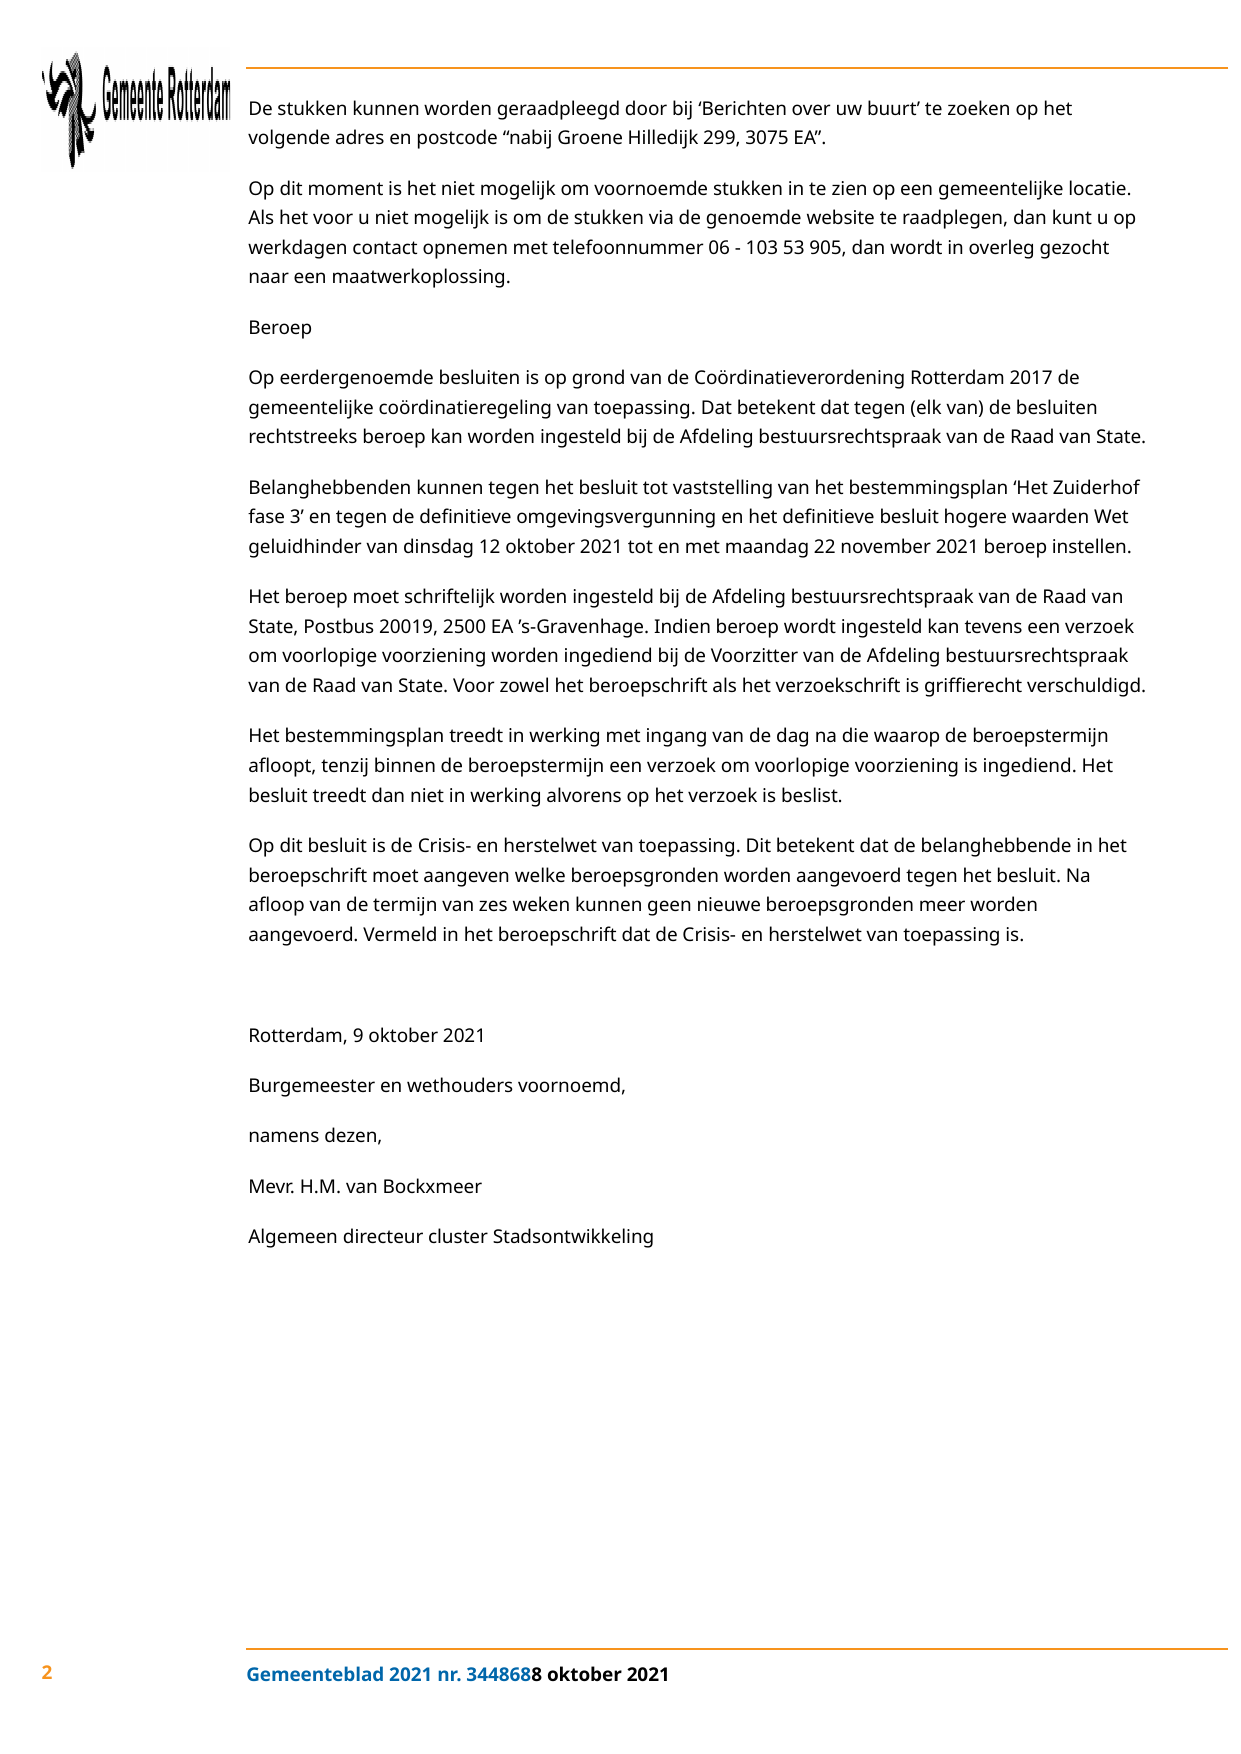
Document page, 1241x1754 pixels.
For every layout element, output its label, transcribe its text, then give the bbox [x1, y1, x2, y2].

text Mevr. H.M. van Bockxmeer [248, 1173, 1152, 1199]
text namens dezen, [248, 1123, 1152, 1148]
text Belanghebbenden kunnen tegen het besluit tot vaststelling van het bestemmingsplan ‘Het Zuiderhof fase 3’ en tegen de definitieve omgevingsvergunning en het definitieve besluit hogere waarden Wet geluidhinder van dinsdag 12 oktober 2021 tot en met maandag 22 november 2021 beroep instellen. [248, 474, 1152, 559]
text Rotterdam, 9 oktober 2021 [248, 1022, 1152, 1048]
text Algemeen directeur cluster Stadsontwikkeling [248, 1223, 1152, 1249]
text Burgemeester en wethouders voornoemd, [248, 1072, 1152, 1098]
text Op dit moment is het niet mogelijk om voornoemde stukken in te zien op een gemeentelijke locatie. Als het voor u niet mogelijk is om de stukken via de genoemde website te raadplegen, dan kunt u op werkdagen contact opnemen met telefoonnummer 06 - 103 53 905, dan wordt in overleg gezocht naar een maatwerkoplossing. [248, 175, 1152, 289]
text Op eerdergenoemde besluiten is op grond van de Coördinatieverordening Rotterdam 2017 de gemeentelijke coördinatieregeling van toepassing. Dat betekent dat tegen (elk van) de besluiten rechtstreeks beroep kan worden ingesteld bij de Afdeling bestuursrechtspraak van de Raad van State. [248, 364, 1152, 449]
text Op dit besluit is de Crisis- en herstelwet van toepassing. Dit betekent dat de belanghebbende in het beroepschrift moet aangeven welke beroepsgronden worden aangevoerd tegen het besluit. Na afloop van de termijn van zes weken kunnen geen nieuwe beroepsgronden meer worden aangevoerd. Vermeld in het beroepschrift dat de Crisis- en herstelwet van toepassing is. [248, 832, 1152, 947]
text Het beroep moet schriftelijk worden ingesteld bij de Afdeling bestuursrechtspraak van de Raad van State, Postbus 20019, 2500 EA ’s-Gravenhage. Indien beroep wordt ingesteld kan tevens een verzoek om voorlopige voorziening worden ingediend bij de Voorzitter van de Afdeling bestuursrechtspraak van de Raad van State. Voor zowel het beroepschrift als het verzoekschrift is griffierecht verschuldigd. [248, 583, 1152, 698]
text Het bestemmingsplan treedt in werking met ingang van de dag na die waarop de beroepstermijn afloopt, tenzij binnen de beroepstermijn een verzoek om voorlopige voorziening is ingediend. Het besluit treedt dan niet in werking alvorens op het verzoek is beslist. [248, 723, 1152, 808]
picture [41, 47, 231, 172]
text De stukken kunnen worden geraadpleegd door bij ‘Berichten over uw buurt’ te zoeken op het volgende adres en postcode “nabij Groene Hilledijk 299, 3075 EA”. [248, 95, 1152, 150]
text Beroep [248, 314, 1152, 340]
